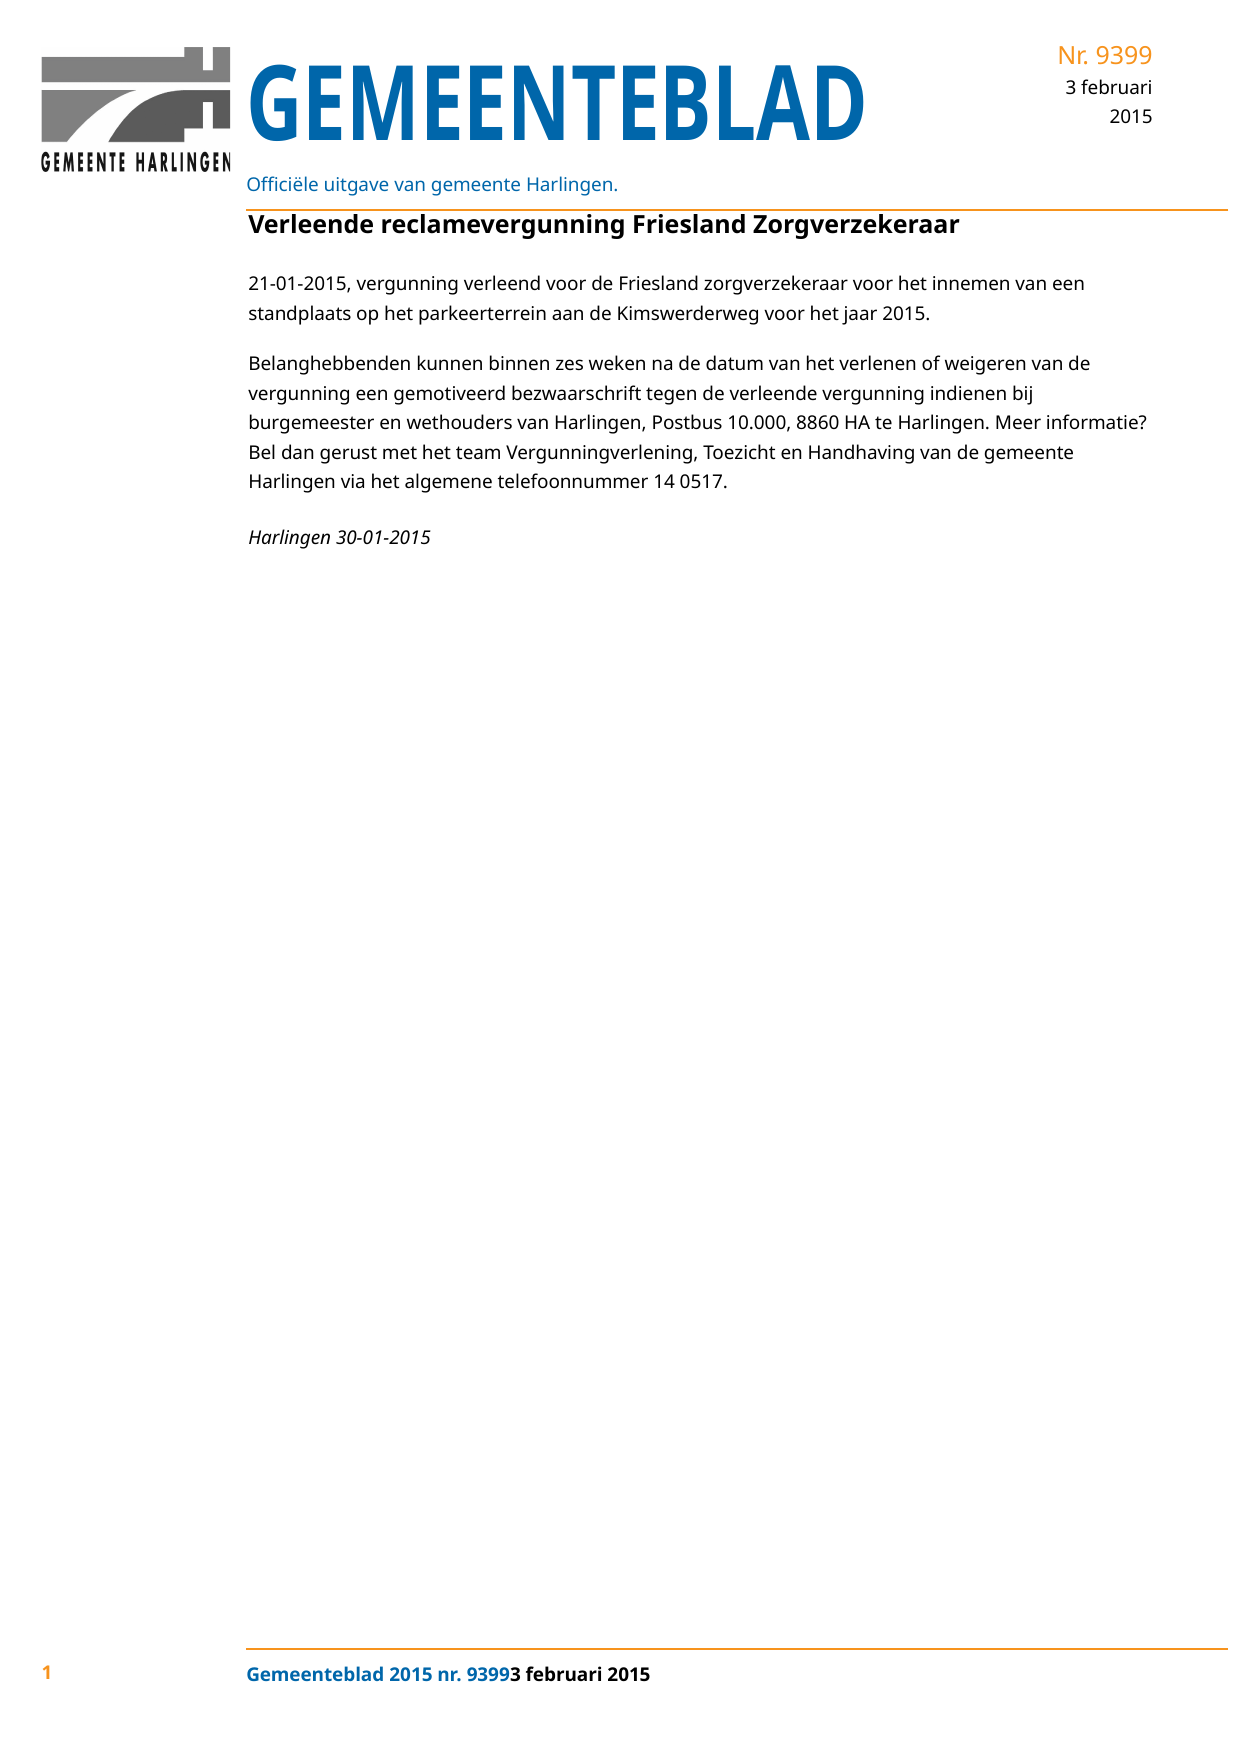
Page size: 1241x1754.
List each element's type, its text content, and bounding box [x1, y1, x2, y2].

text Belanghebbenden kunnen binnen zes weken na de datum van het verlenen of weigeren van de vergunning een gemotiveerd bezwaarschrift tegen de verleende vergunning indienen bij burgemeester en wethouders van Harlingen, Postbus 10.000, 8860 HA te Harlingen. Meer informatie? Bel dan gerust met het team Vergunningverlening, Toezicht en Handhaving van de gemeente Harlingen via het algemene telefoonnummer 14 0517. [248, 350, 1152, 494]
text 21-01-2015, vergunning verleend voor de Friesland zorgverzekeraar voor het innemen van een standplaats op het parkeerterrein aan de Kimswerderweg voor het jaar 2015. [248, 270, 1152, 326]
text Verleende reclamevergunning Friesland Zorgverzekeraar [248, 211, 1152, 241]
picture [41, 47, 231, 172]
text Harlingen 30-01-2015 [248, 524, 1152, 550]
